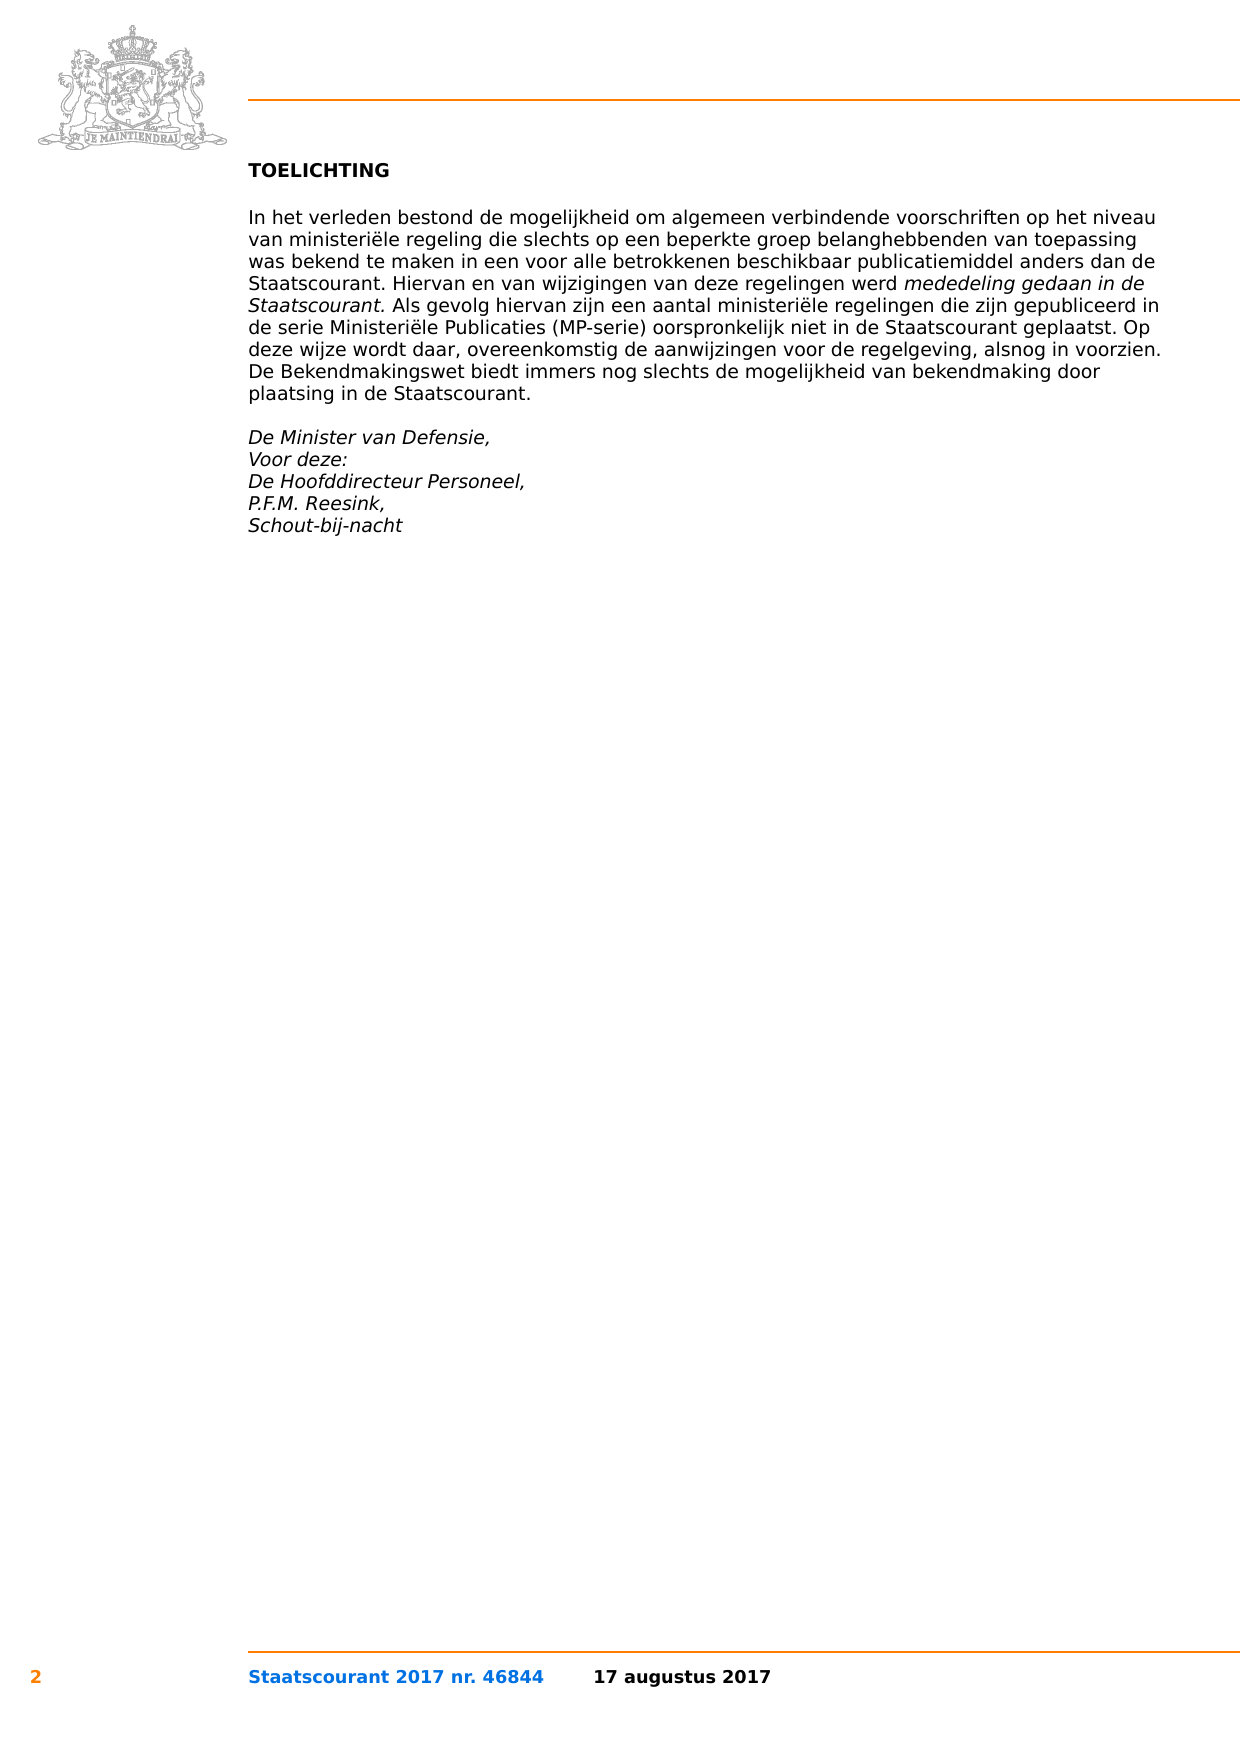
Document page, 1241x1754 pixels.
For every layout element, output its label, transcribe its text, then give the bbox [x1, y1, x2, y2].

text In het verleden bestond de mogelijkheid om algemeen verbindende voorschriften op het niveau van ministeriële regeling die slechts op een beperkte groep belanghebbenden van toepassing was bekend te maken in een voor alle betrokkenen beschikbaar publicatiemiddel anders dan de Staatscourant. Hiervan en van wijzigingen van deze regelingen werd mededeling gedaan in de Staatscourant. Als gevolg hiervan zijn een aantal ministeriële regelingen die zijn gepubliceerd in de serie Ministeriële Publicaties (MP-serie) oorspronkelijk niet in de Staatscourant geplaatst. Op deze wijze wordt daar, overeenkomstig de aanwijzingen voor de regelgeving, alsnog in voorzien. De Bekendmakingswet biedt immers nog slechts de mogelijkheid van bekendmaking door plaatsing in de Staatscourant. [248, 207, 1163, 405]
text De Minister van Defensie, Voor deze: De Hoofddirecteur Personeel, P.F.M. Reesink, Schout-bij-nacht [248, 427, 1163, 536]
picture [38, 25, 227, 150]
subtitle TOELICHTING [248, 160, 1163, 182]
